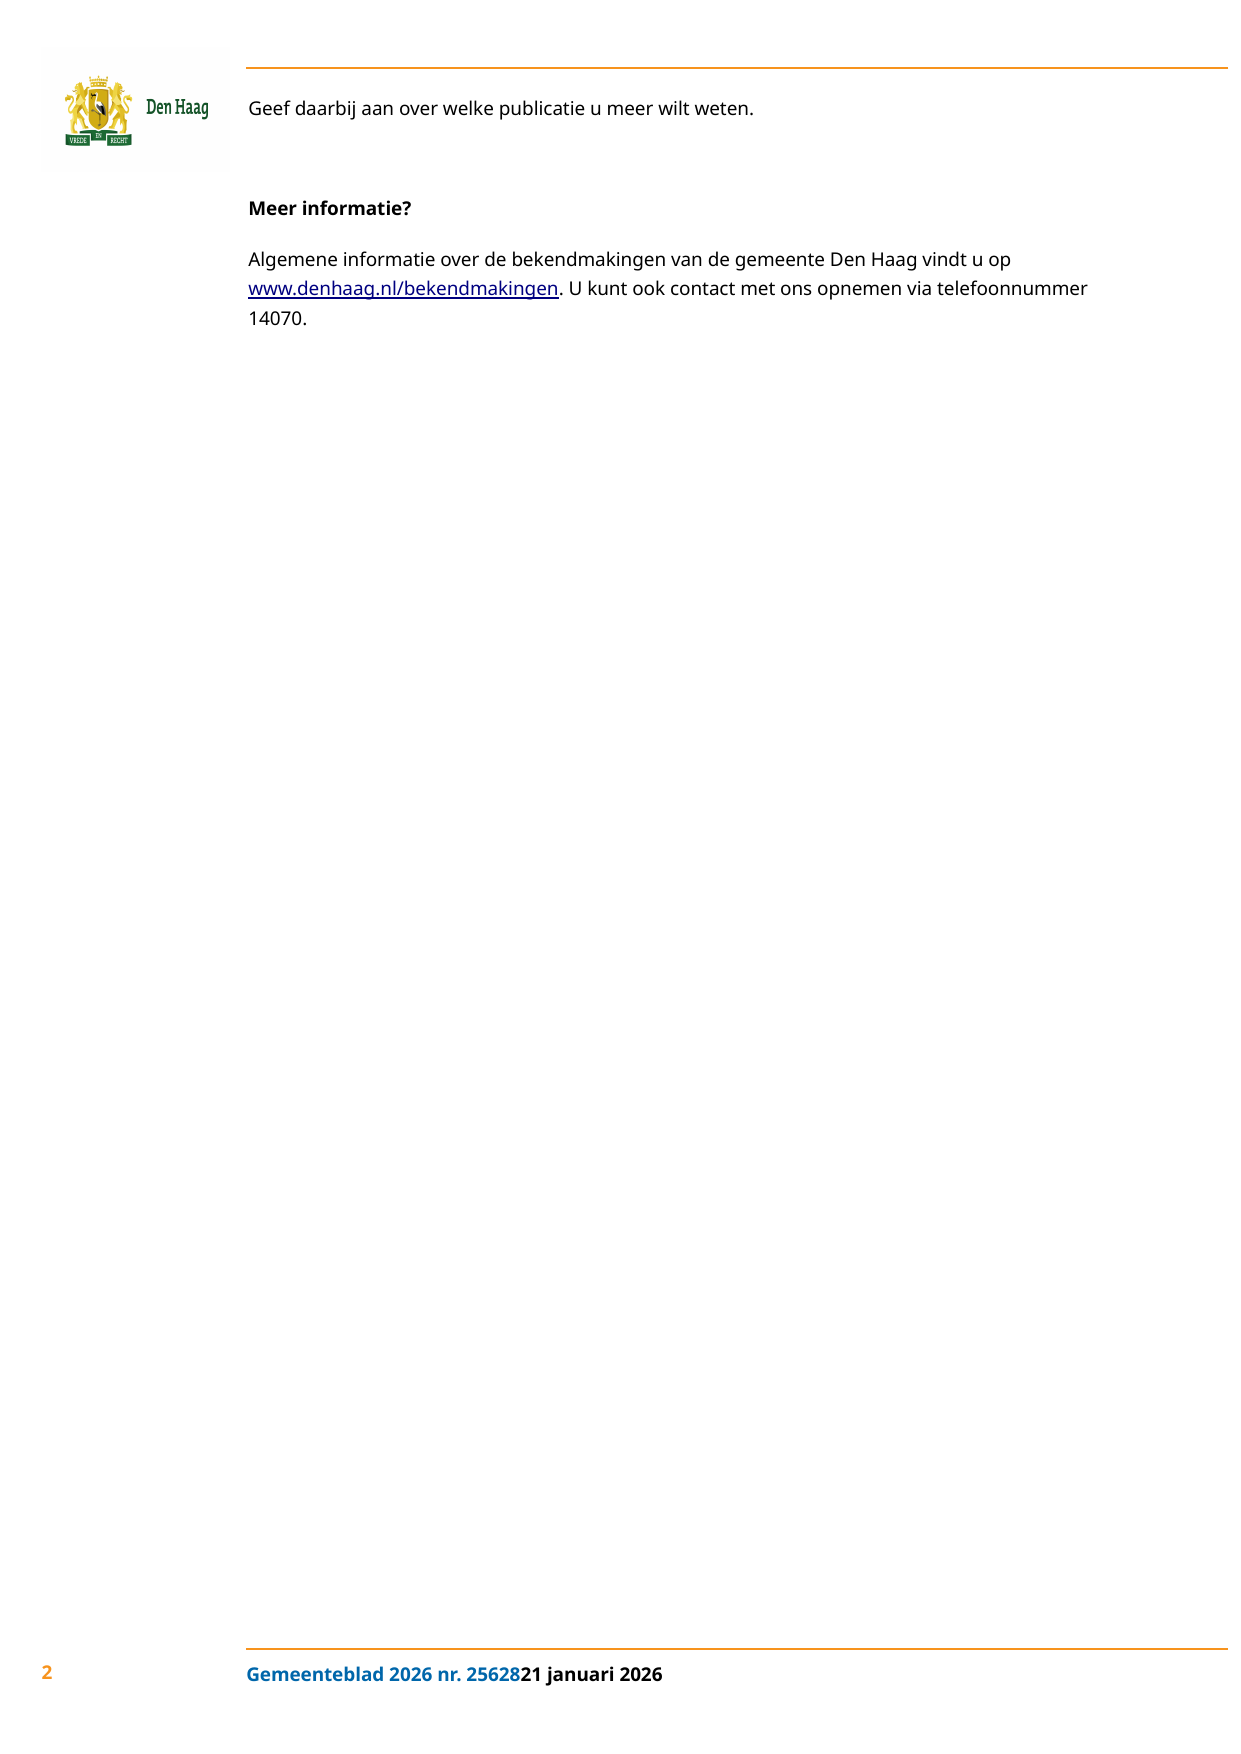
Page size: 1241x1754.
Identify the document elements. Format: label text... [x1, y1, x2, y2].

text Geef daarbij aan over welke publicatie u meer wilt weten. [248, 95, 1152, 121]
picture [41, 47, 231, 172]
text Meer informatie? [248, 196, 1152, 221]
text Algemene informatie over de bekendmakingen van de gemeente Den Haag vindt u op www.denhaag.nl/bekendmakingen. U kunt ook contact met ons opnemen via telefoonnummer 14070. [248, 246, 1152, 331]
